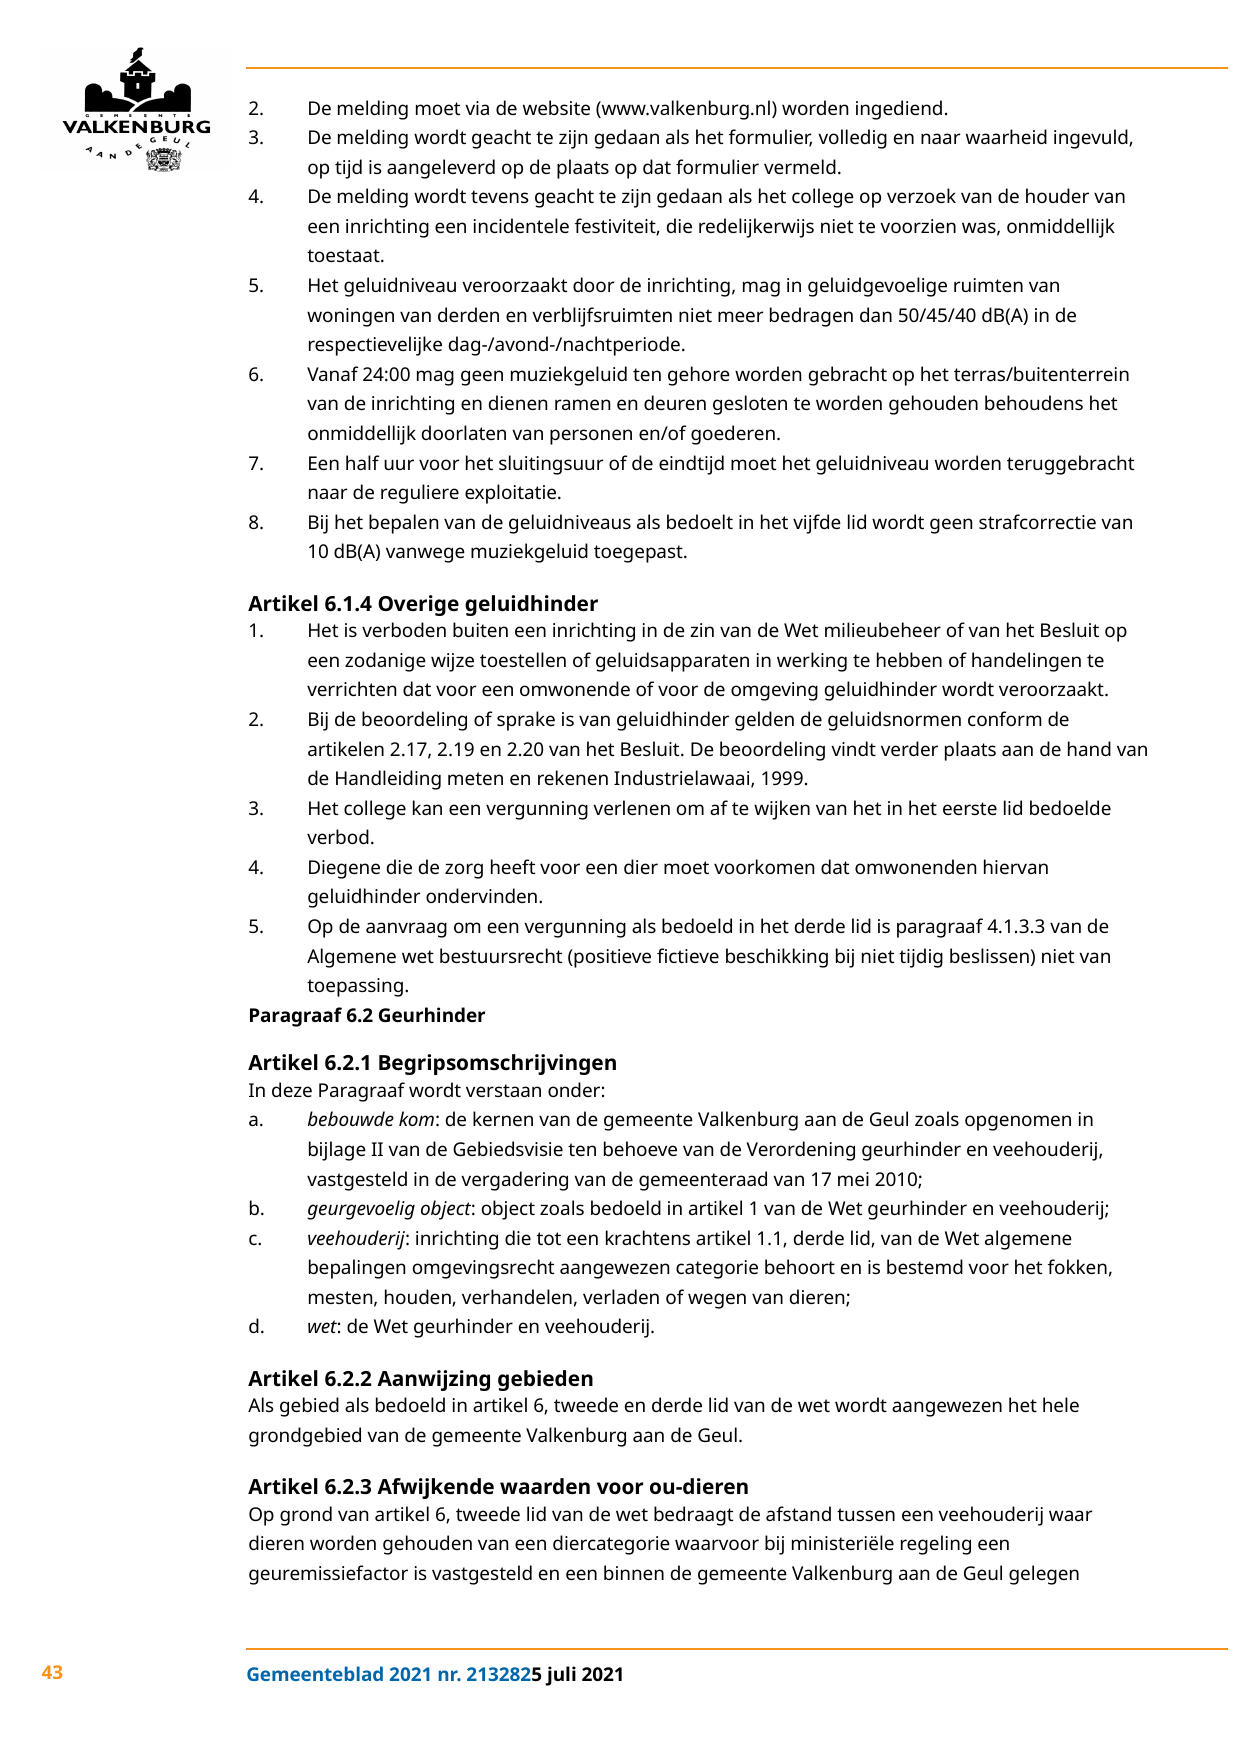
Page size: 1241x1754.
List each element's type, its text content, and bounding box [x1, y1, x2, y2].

text Artikel 6.1.4 Overige geluidhinder [248, 589, 1152, 617]
list Vanaf 24:00 mag geen muziekgeluid ten gehore worden gebracht op het terras/buitenterrein van de inrichting en dienen ramen en deuren gesloten te worden gehouden behoudens het onmiddellijk doorlaten van personen en/of goederen. [248, 361, 1152, 446]
text Paragraaf 6.2 Geurhinder [248, 1002, 1152, 1028]
text In deze Paragraaf wordt verstaan onder: [248, 1077, 1152, 1103]
list Het is verboden buiten een inrichting in de zin van de Wet milieubeheer of van het Besluit op een zodanige wijze toestellen of geluidsapparaten in werking te hebben of handelingen te verrichten dat voor een omwonende of voor de omgeving geluidhinder wordt veroorzaakt. [248, 617, 1152, 702]
list wet: de Wet geurhinder en veehouderij. [248, 1314, 1152, 1339]
picture [41, 47, 231, 172]
list Bij de beoordeling of sprake is van geluidhinder gelden de geluidsnormen conform de artikelen 2.17, 2.19 en 2.20 van het Besluit. De beoordeling vindt verder plaats aan de hand van de Handleiding meten en rekenen Industrielawaai, 1999. [248, 706, 1152, 791]
list Het college kan een vergunning verlenen om af te wijken van het in het eerste lid bedoelde verbod. [248, 795, 1152, 850]
list Diegene die de zorg heeft voor een dier moet voorkomen dat omwonenden hiervan geluidhinder ondervinden. [248, 854, 1152, 909]
list Bij het bepalen van de geluidniveaus als bedoelt in het vijfde lid wordt geen strafcorrectie van 10 dB(A) vanwege muziekgeluid toegepast. [248, 509, 1152, 564]
list geurgevoelig object: object zoals bedoeld in artikel 1 van de Wet geurhinder en veehouderij; [248, 1195, 1152, 1221]
list veehouderij: inrichting die tot een krachtens artikel 1.1, derde lid, van de Wet algemene bepalingen omgevingsrecht aangewezen categorie behoort en is bestemd voor het fokken, mesten, houden, verhandelen, verladen of wegen van dieren; [248, 1225, 1152, 1310]
text Artikel 6.2.2 Aanwijzing gebieden [248, 1364, 1152, 1392]
list Het geluidniveau veroorzaakt door de inrichting, mag in geluidgevoelige ruimten van woningen van derden en verblijfsruimten niet meer bedragen dan 50/45/40 dB(A) in de respectievelijke dag-/avond-/nachtperiode. [248, 272, 1152, 357]
list Een half uur voor het sluitingsuur of de eindtijd moet het geluidniveau worden teruggebracht naar de reguliere exploitatie. [248, 450, 1152, 505]
text Artikel 6.2.3 Afwijkende waarden voor ou-dieren [248, 1472, 1152, 1501]
list De melding wordt tevens geacht te zijn gedaan als het college op verzoek van de houder van een inrichting een incidentele festiviteit, die redelijkerwijs niet te voorzien was, onmiddellijk toestaat. [248, 183, 1152, 268]
text Als gebied als bedoeld in artikel 6, tweede en derde lid van de wet wordt aangewezen het hele grondgebied van de gemeente Valkenburg aan de Geul. [248, 1392, 1152, 1448]
list Op de aanvraag om een vergunning als bedoeld in het derde lid is paragraaf 4.1.3.3 van de Algemene wet bestuursrecht (positieve fictieve beschikking bij niet tijdig beslissen) niet van toepassing. [248, 913, 1152, 998]
list De melding wordt geacht te zijn gedaan als het formulier, volledig en naar waarheid ingevuld, op tijd is aangeleverd op de plaats op dat formulier vermeld. [248, 124, 1152, 180]
list bebouwde kom: de kernen van de gemeente Valkenburg aan de Geul zoals opgenomen in bijlage II van de Gebiedsvisie ten behoeve van de Verordening geurhinder en veehouderij, vastgesteld in de vergadering van de gemeenteraad van 17 mei 2010; [248, 1107, 1152, 1191]
text Artikel 6.2.1 Begripsomschrijvingen [248, 1048, 1152, 1077]
text Op grond van artikel 6, tweede lid van de wet bedraagt de afstand tussen een veehouderij waar dieren worden gehouden van een diercategorie waarvoor bij ministeriële regeling een geuremissiefactor is vastgesteld en een binnen de gemeente Valkenburg aan de Geul gelegen [248, 1501, 1152, 1586]
list De melding moet via de website (www.valkenburg.nl) worden ingediend. [248, 95, 1152, 121]
